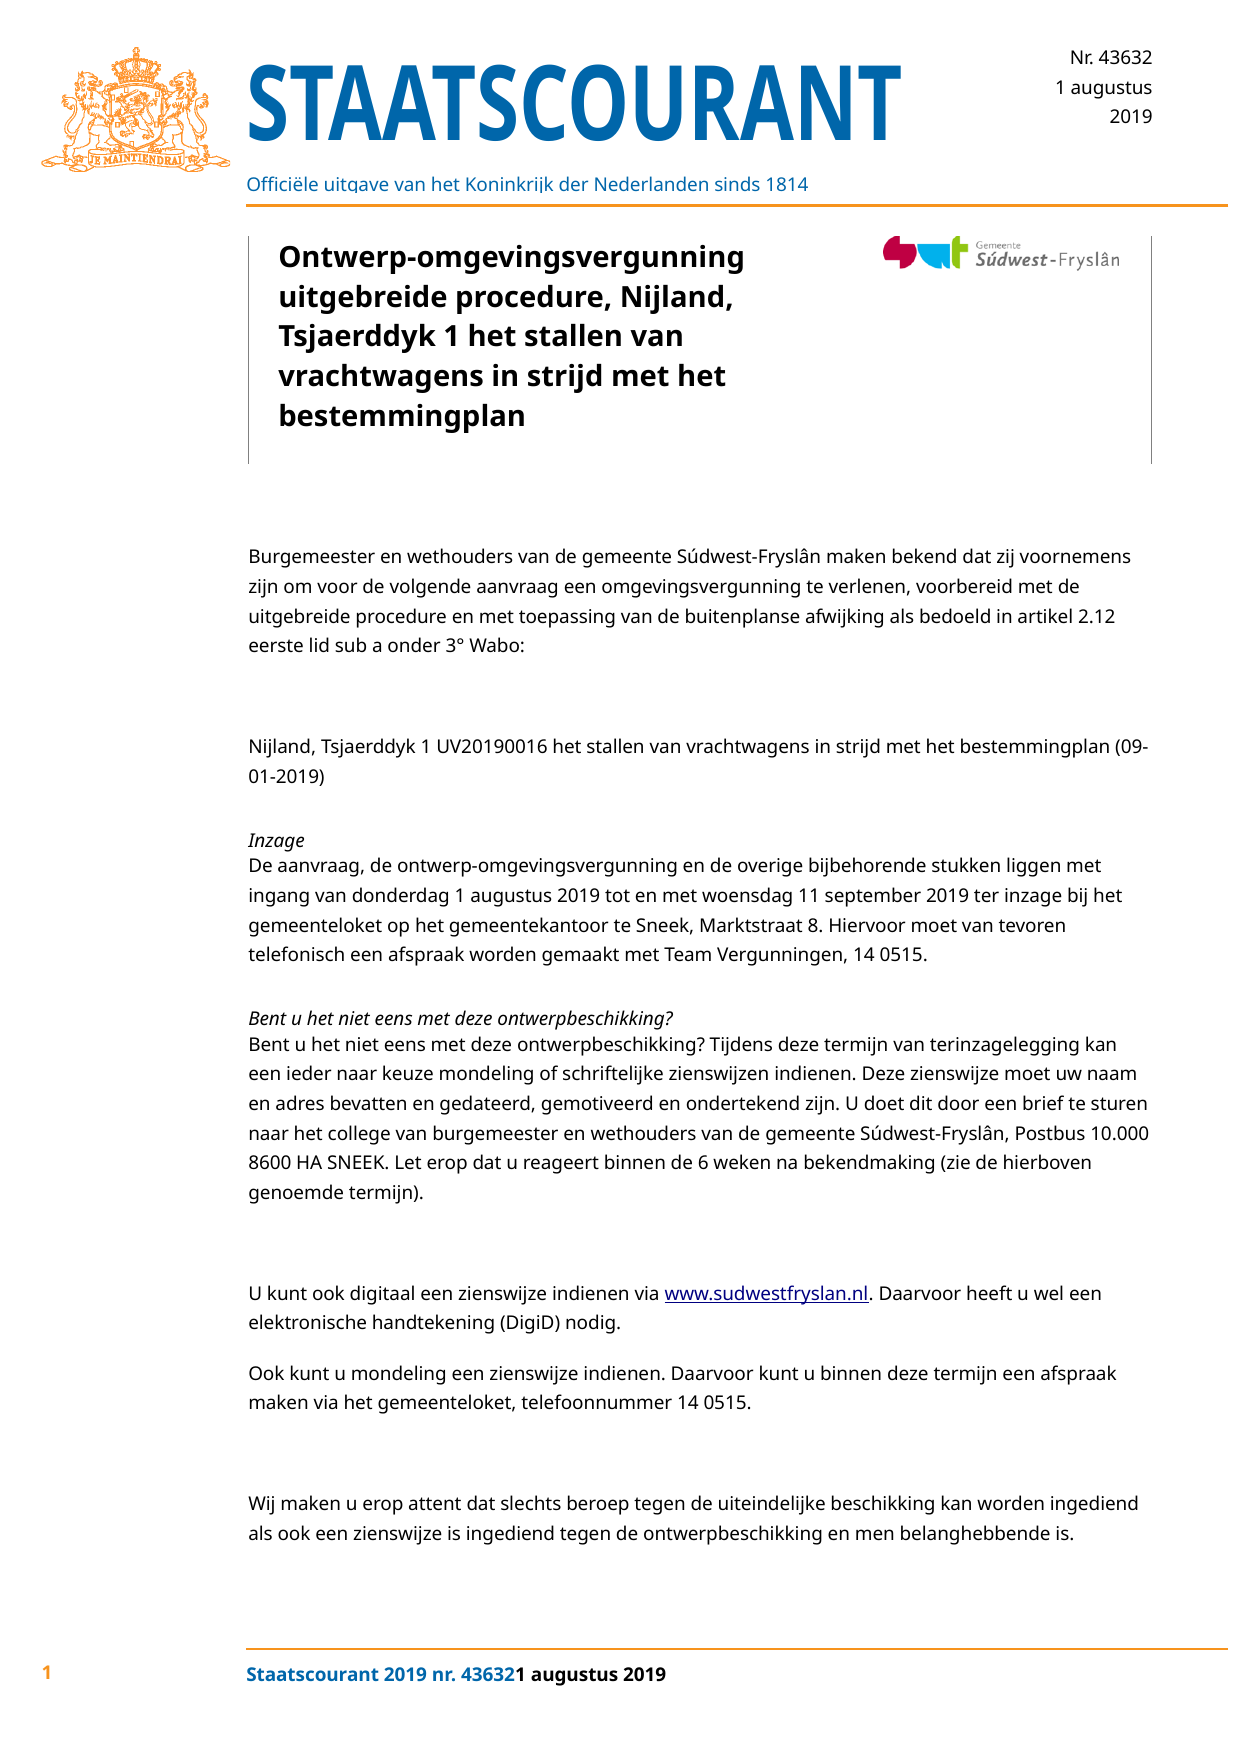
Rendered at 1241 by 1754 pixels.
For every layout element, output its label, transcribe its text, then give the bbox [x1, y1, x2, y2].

text Nijland, Tsjaerddyk 1 UV20190016 het stallen van vrachtwagens in strijd met het bestemmingplan (09-01-2019) [248, 733, 1152, 789]
table_header Ontwerp-omgevingsvergunning uitgebreide procedure, Nijland, Tsjaerddyk 1 het stallen van vrachtwagens in strijd met het bestemmingplan [249, 236, 850, 464]
text Ook kunt u mondeling een zienswijze indienen. Daarvoor kunt u binnen deze termijn een afspraak maken via het gemeenteloket, telefoonnummer 14 0515. [248, 1360, 1152, 1415]
text Bent u het niet eens met deze ontwerpbeschikking? Tijdens deze termijn van terinzagelegging kan een ieder naar keuze mondeling of schriftelijke zienswijzen indienen. Deze zienswijze moet uw naam en adres bevatten en gedateerd, gemotiveerd en ondertekend zijn. U doet dit door een brief te sturen naar het college van burgemeester en wethouders van de gemeente Súdwest-Fryslân, Postbus 10.000 8600 HA SNEEK. Let erop dat u reageert binnen de 6 weken na bekendmaking (zie de hierboven genoemde termijn). [248, 1031, 1152, 1205]
text De aanvraag, de ontwerp-omgevingsvergunning en de overige bijbehorende stukken liggen met ingang van donderdag 1 augustus 2019 tot en met woensdag 11 september 2019 ter inzage bij het gemeenteloket op het gemeentekantoor te Sneek, Marktstraat 8. Hiervoor moet van tevoren telefonisch een afspraak worden gemaakt met Team Vergunningen, 14 0515. [248, 853, 1152, 967]
text Burgemeester en wethouders van de gemeente Súdwest-Fryslân maken bekend dat zij voornemens zijn om voor de volgende aanvraag een omgevingsvergunning te verlenen, voorbereid met de uitgebreide procedure en met toepassing van de buitenplanse afwijking als bedoeld in artikel 2.12 eerste lid sub a onder 3° Wabo: [248, 544, 1152, 658]
picture [41, 47, 231, 172]
text Wij maken u erop attent dat slechts beroep tegen de uiteindelijke beschikking kan worden ingediend als ook een zienswijze is ingediend tegen de ontwerpbeschikking en men belanghebbende is. [248, 1490, 1152, 1546]
table_header [850, 236, 1151, 464]
text Bent u het niet eens met deze ontwerpbeschikking? [248, 1005, 1152, 1031]
text U kunt ook digitaal een zienswijze indienen via www.sudwestfryslan.nl. Daarvoor heeft u wel een elektronische handtekening (DigiD) nodig. [248, 1280, 1152, 1335]
text Inzage [248, 827, 1152, 853]
picture [882, 236, 1119, 272]
